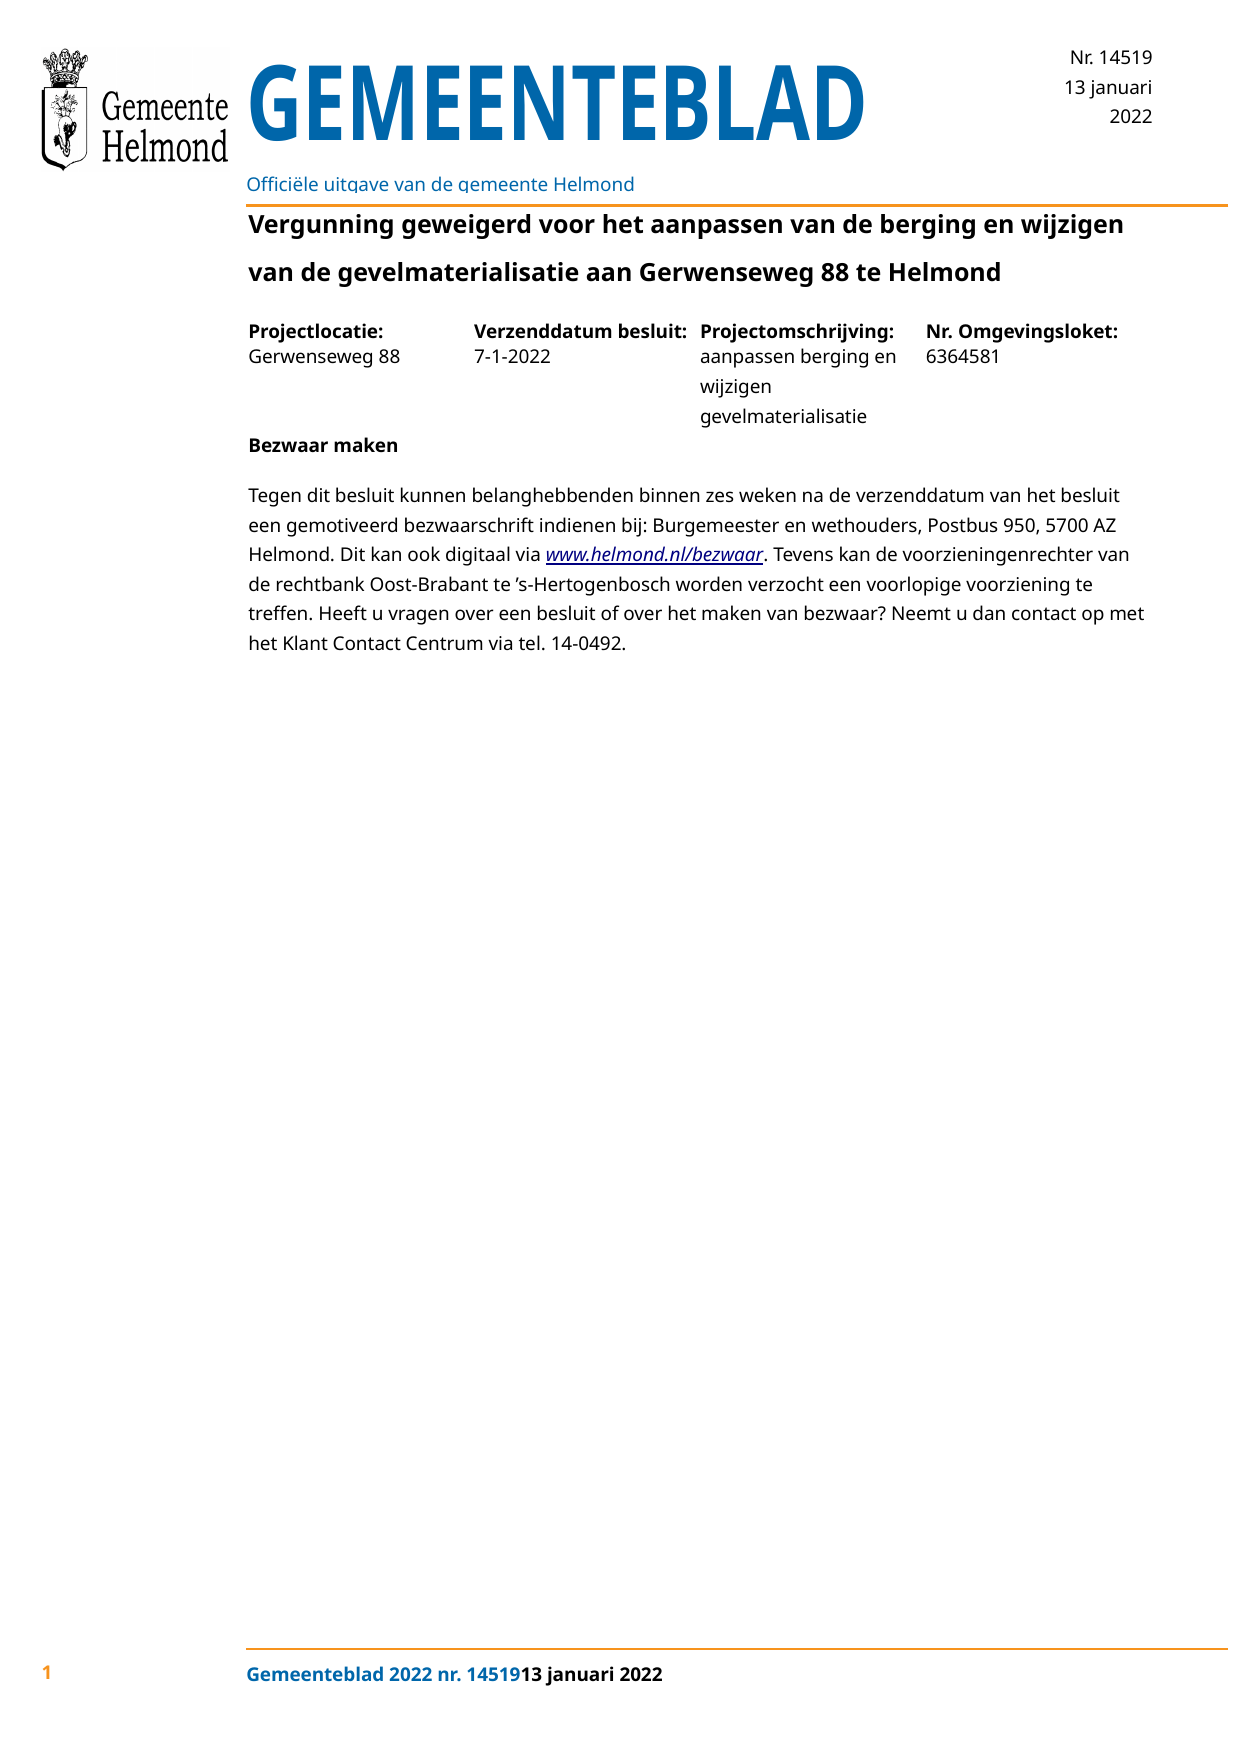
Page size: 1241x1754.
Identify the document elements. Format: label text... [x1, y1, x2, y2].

table_cell 6364581 [926, 344, 1152, 429]
picture [41, 47, 231, 172]
table_cell aanpassen berging en wijzigen gevelmaterialisatie [700, 344, 926, 429]
table_header Projectomschrijving: [700, 318, 926, 344]
table_header Projectlocatie: [248, 318, 474, 344]
text Tegen dit besluit kunnen belanghebbenden binnen zes weken na de verzenddatum van het besluit een gemotiveerd bezwaarschrift indienen bij: Burgemeester en wethouders, Postbus 950, 5700 AZ Helmond. Dit kan ook digitaal via www.helmond.nl/bezwaar. Tevens kan de voorzieningenrechter van de rechtbank Oost-Brabant te ’s-Hertogenbosch worden verzocht een voorlopige voorziening te treffen. Heeft u vragen over een besluit of over het maken van bezwaar? Neemt u dan contact op met het Klant Contact Centrum via tel. 14-0492. [248, 482, 1152, 656]
text Bezwaar maken [248, 432, 1152, 458]
table_header Verzenddatum besluit: [474, 318, 700, 344]
table_cell Gerwenseweg 88 [248, 344, 474, 429]
text Vergunning geweigerd voor het aanpassen van de berging en wijzigen van de gevelmaterialisatie aan Gerwenseweg 88 te Helmond [248, 207, 1152, 288]
table_header Nr. Omgevingsloket: [926, 318, 1152, 344]
table_cell 7-1-2022 [474, 344, 700, 429]
